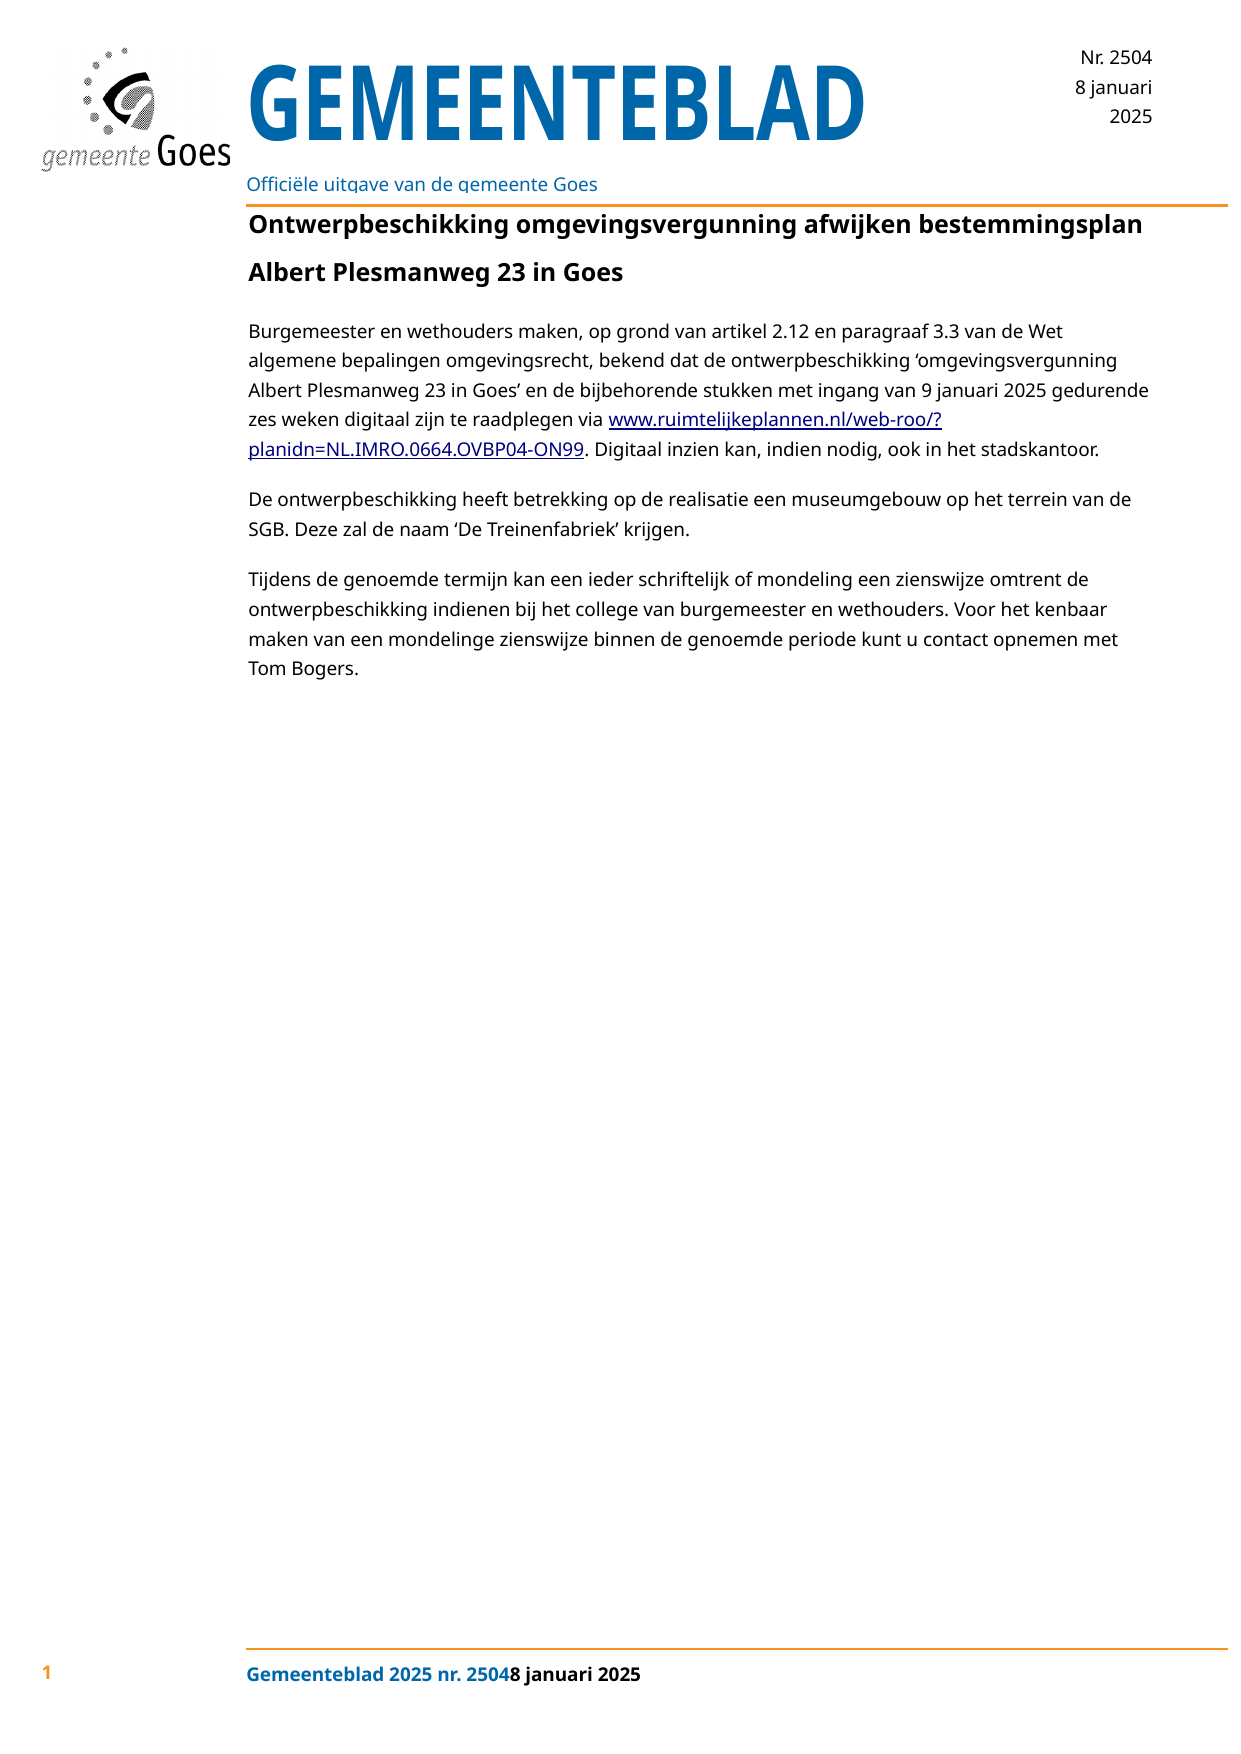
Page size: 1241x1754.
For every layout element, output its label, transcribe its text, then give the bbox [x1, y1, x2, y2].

picture [41, 47, 231, 172]
text Tijdens de genoemde termijn kan een ieder schriftelijk of mondeling een zienswijze omtrent de ontwerpbeschikking indienen bij het college van burgemeester en wethouders. Voor het kenbaar maken van een mondelinge zienswijze binnen de genoemde periode kunt u contact opnemen met Tom Bogers. [248, 567, 1152, 681]
text De ontwerpbeschikking heeft betrekking op de realisatie een museumgebouw op het terrein van de SGB. Deze zal de naam ‘De Treinenfabriek’ krijgen. [248, 487, 1152, 542]
text Burgemeester en wethouders maken, op grond van artikel 2.12 en paragraaf 3.3 van de Wet algemene bepalingen omgevingsrecht, bekend dat de ontwerpbeschikking ‘omgevingsvergunning Albert Plesmanweg 23 in Goes’ en de bijbehorende stukken met ingang van 9 januari 2025 gedurende zes weken digitaal zijn te raadplegen via www.ruimtelijkeplannen.nl/web-roo/?planidn=NL.IMRO.0664.OVBP04-ON99. Digitaal inzien kan, indien nodig, ook in het stadskantoor. [248, 318, 1152, 462]
text Ontwerpbeschikking omgevingsvergunning afwijken bestemmingsplan Albert Plesmanweg 23 in Goes [248, 207, 1152, 288]
